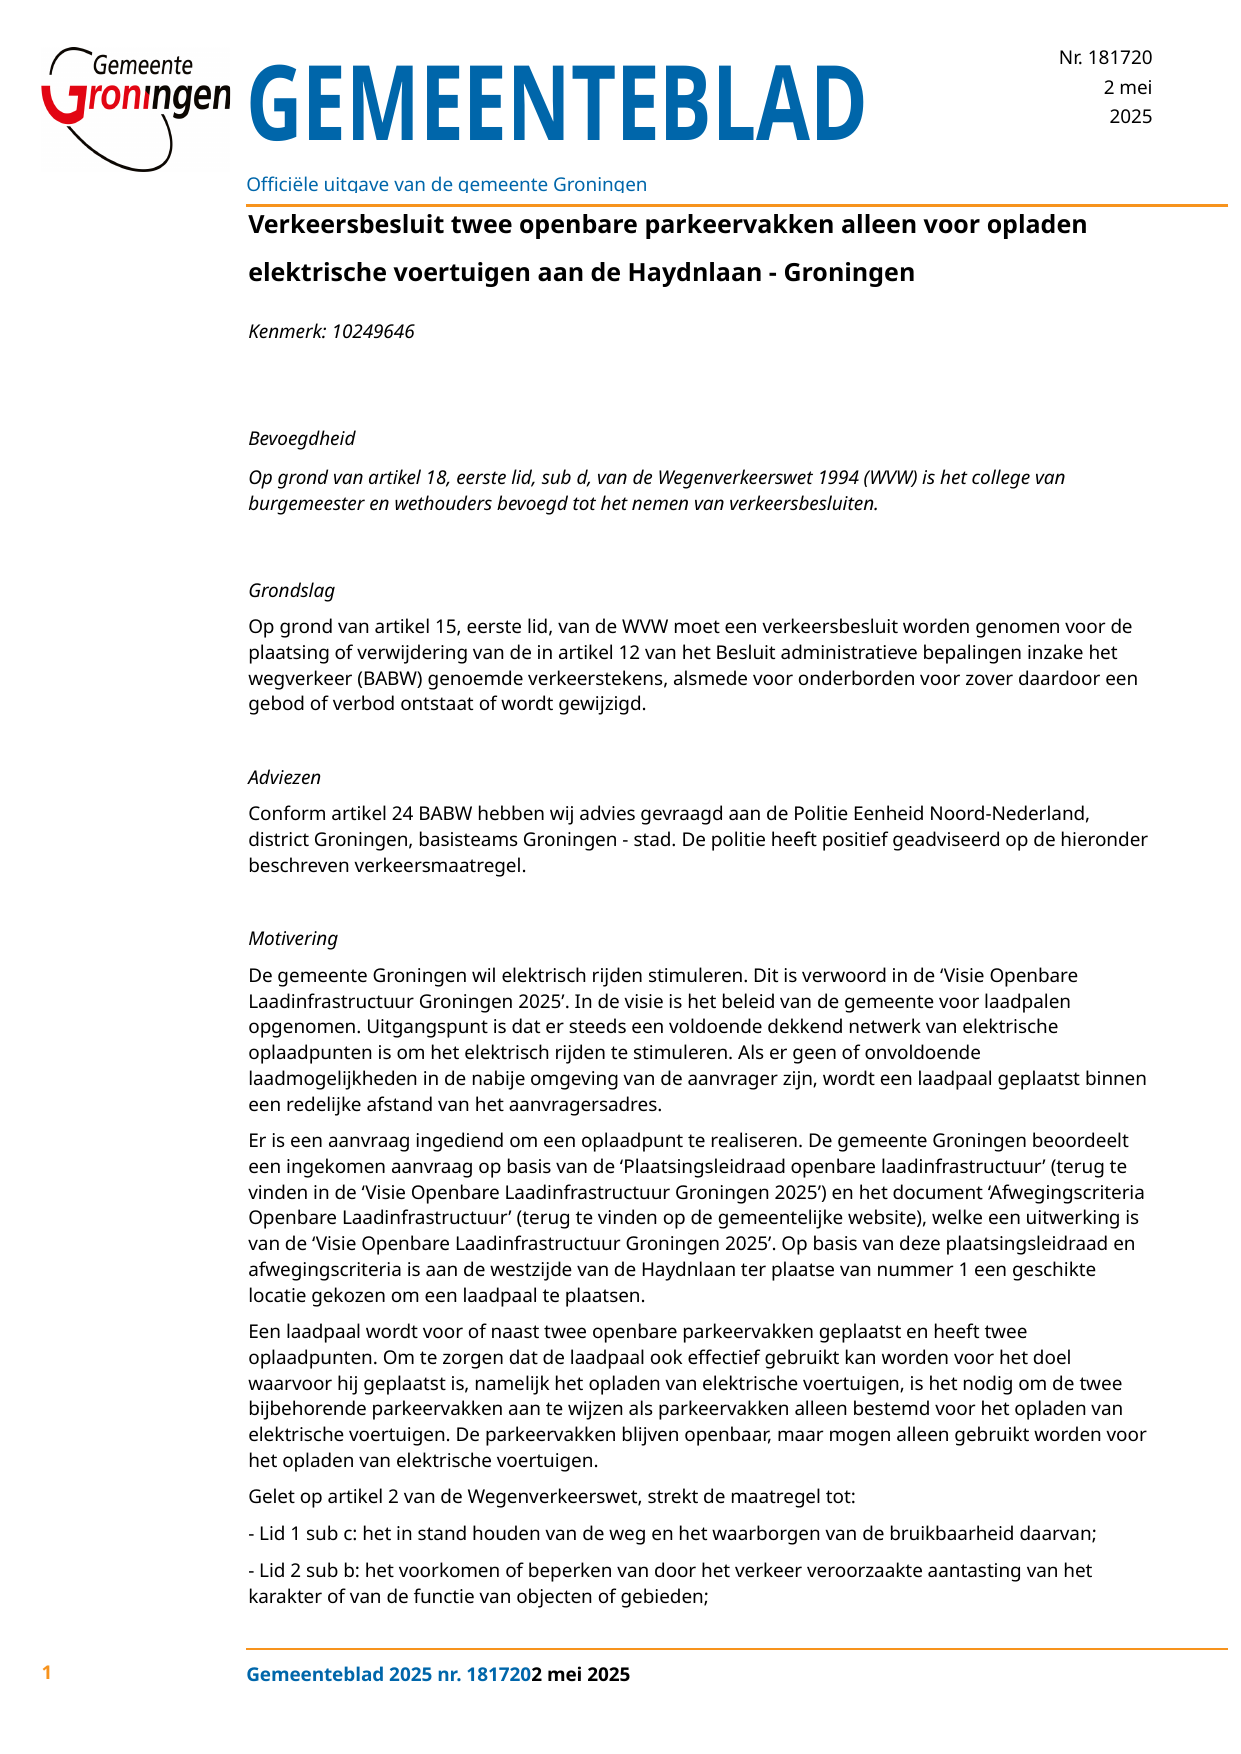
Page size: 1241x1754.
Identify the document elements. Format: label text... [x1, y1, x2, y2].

text Grondslag [248, 577, 1152, 602]
text Gelet op artikel 2 van de Wegenverkeerswet, strekt de maatregel tot: [248, 1484, 1152, 1509]
text Op grond van artikel 18, eerste lid, sub d, van de Wegenverkeerswet 1994 (WVW) is het college van burgemeester en wethouders bevoegd tot het nemen van verkeersbesluiten. [248, 464, 1152, 516]
text Bevoegdheid [248, 425, 1152, 451]
text Op grond van artikel 15, eerste lid, van de WVW moet een verkeersbesluit worden genomen voor de plaatsing of verwijdering van de in artikel 12 van het Besluit administratieve bepalingen inzake het wegverkeer (BABW) genoemde verkeerstekens, alsmede voor onderborden voor zover daardoor een gebod of verbod ontstaat of wordt gewijzigd. [248, 613, 1152, 716]
text Een laadpaal wordt voor of naast twee openbare parkeervakken geplaatst en heeft twee oplaadpunten. Om te zorgen dat de laadpaal ook effectief gebruikt kan worden voor het doel waarvoor hij geplaatst is, namelijk het opladen van elektrische voertuigen, is het nodig om de twee bijbehorende parkeervakken aan te wijzen als parkeervakken alleen bestemd voor het opladen van elektrische voertuigen. De parkeervakken blijven openbaar, maar mogen alleen gebruikt worden voor het opladen van elektrische voertuigen. [248, 1318, 1152, 1473]
text Motivering [248, 925, 1152, 951]
text Kenmerk: 10249646 [248, 318, 1152, 344]
text Adviezen [248, 764, 1152, 790]
text - Lid 2 sub b: het voorkomen of beperken van door het verkeer veroorzaakte aantasting van het karakter of van de functie van objecten of gebieden; [248, 1557, 1152, 1608]
picture [41, 47, 231, 172]
text Verkeersbesluit twee openbare parkeervakken alleen voor opladen elektrische voertuigen aan de Haydnlaan - Groningen [248, 207, 1152, 288]
text De gemeente Groningen wil elektrisch rijden stimuleren. Dit is verwoord in de ‘Visie Openbare Laadinfrastructuur Groningen 2025’. In de visie is het beleid van de gemeente voor laadpalen opgenomen. Uitgangspunt is dat er steeds een voldoende dekkend netwerk van elektrische oplaadpunten is om het elektrisch rijden te stimuleren. Als er geen of onvoldoende laadmogelijkheden in de nabije omgeving van de aanvrager zijn, wordt een laadpaal geplaatst binnen een redelijke afstand van het aanvragersadres. [248, 962, 1152, 1116]
text - Lid 1 sub c: het in stand houden van de weg en het waarborgen van de bruikbaarheid daarvan; [248, 1520, 1152, 1546]
text Er is een aanvraag ingediend om een oplaadpunt te realiseren. De gemeente Groningen beoordeelt een ingekomen aanvraag op basis van de ‘Plaatsingsleidraad openbare laadinfrastructuur’ (terug te vinden in de ‘Visie Openbare Laadinfrastructuur Groningen 2025’) en het document ‘Afwegingscriteria Openbare Laadinfrastructuur’ (terug te vinden op de gemeentelijke website), welke een uitwerking is van de ‘Visie Openbare Laadinfrastructuur Groningen 2025’. Op basis van deze plaatsingsleidraad en afwegingscriteria is aan de westzijde van de Haydnlaan ter plaatse van nummer 1 een geschikte locatie gekozen om een laadpaal te plaatsen. [248, 1127, 1152, 1307]
text Conform artikel 24 BABW hebben wij advies gevraagd aan de Politie Eenheid Noord-Nederland, district Groningen, basisteams Groningen - stad. De politie heeft positief geadviseerd op de hieronder beschreven verkeersmaatregel. [248, 801, 1152, 878]
